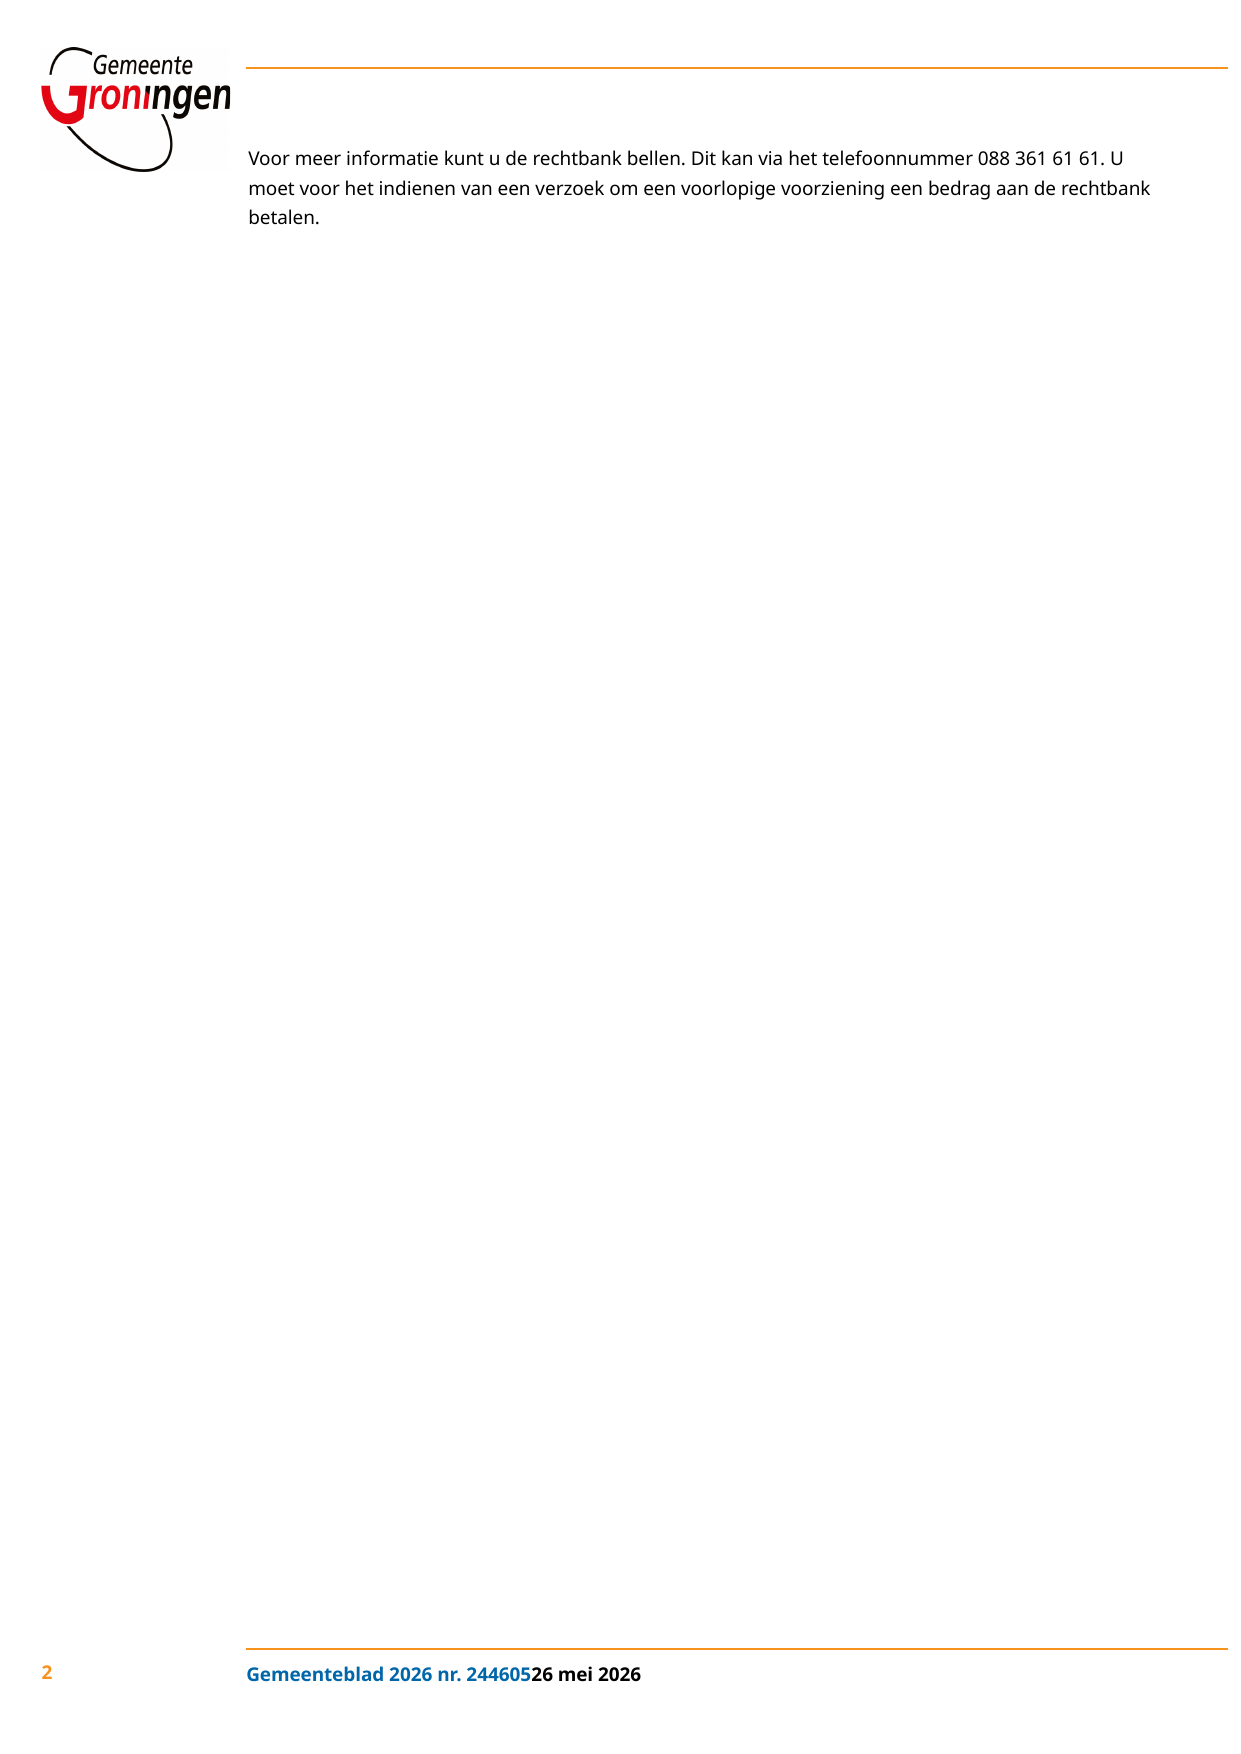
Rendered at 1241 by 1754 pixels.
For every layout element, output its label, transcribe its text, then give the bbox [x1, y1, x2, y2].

picture [41, 47, 231, 172]
text Voor meer informatie kunt u de rechtbank bellen. Dit kan via het telefoonnummer 088 361 61 61. U moet voor het indienen van een verzoek om een voorlopige voorziening een bedrag aan de rechtbank betalen. [248, 145, 1152, 230]
